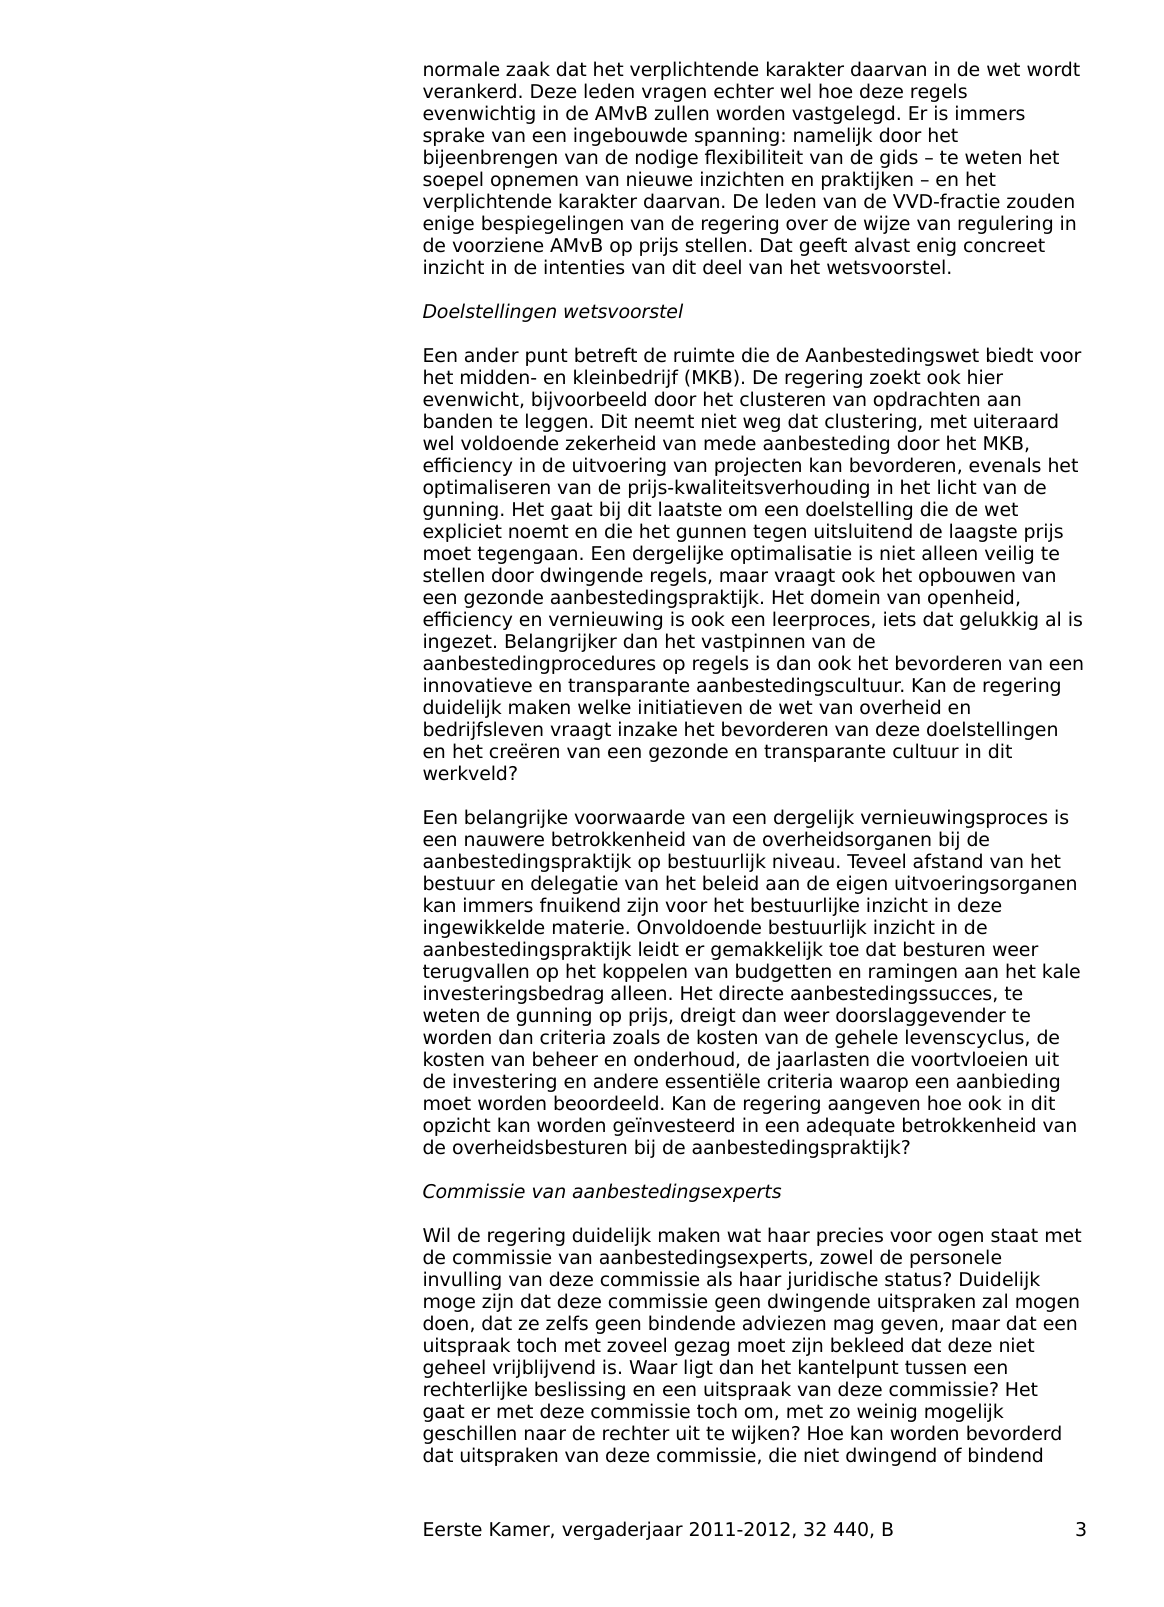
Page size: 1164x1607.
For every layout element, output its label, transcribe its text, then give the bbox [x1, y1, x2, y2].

text Een belangrijke voorwaarde van een dergelijk vernieuwingsproces is een nauwere betrokkenheid van de overheidsorganen bij de aanbestedingspraktijk op bestuurlijk niveau. Teveel afstand van het bestuur en delegatie van het beleid aan de eigen uitvoeringsorganen kan immers fnuikend zijn voor het bestuurlijke inzicht in deze ingewikkelde materie. Onvoldoende bestuurlijk inzicht in de aanbestedingspraktijk leidt er gemakkelijk toe dat besturen weer terugvallen op het koppelen van budgetten en ramingen aan het kale investeringsbedrag alleen. Het directe aanbestedingssucces, te weten de gunning op prijs, dreigt dan weer doorslaggevender te worden dan criteria zoals de kosten van de gehele levenscyclus, de kosten van beheer en onderhoud, de jaarlasten die voortvloeien uit de investering en andere essentiële criteria waarop een aanbieding moet worden beoordeeld. Kan de regering aangeven hoe ook in dit opzicht kan worden geïnvesteerd in een adequate betrokkenheid van de overheidsbesturen bij de aanbestedingspraktijk? [422, 807, 1087, 1159]
subtitle Commissie van aanbestedingsexperts [422, 1181, 1087, 1203]
text normale zaak dat het verplichtende karakter daarvan in de wet wordt verankerd. Deze leden vragen echter wel hoe deze regels evenwichtig in de AMvB zullen worden vastgelegd. Er is immers sprake van een ingebouwde spanning: namelijk door het bijeenbrengen van de nodige flexibiliteit van de gids – te weten het soepel opnemen van nieuwe inzichten en praktijken – en het verplichtende karakter daarvan. De leden van de VVD-fractie zouden enige bespiegelingen van de regering over de wijze van regulering in de voorziene AMvB op prijs stellen. Dat geeft alvast enig concreet inzicht in de intenties van dit deel van het wetsvoorstel. [422, 59, 1087, 279]
subtitle Doelstellingen wetsvoorstel [422, 301, 1087, 323]
text Een ander punt betreft de ruimte die de Aanbestedingswet biedt voor het midden- en kleinbedrijf (MKB). De regering zoekt ook hier evenwicht, bijvoorbeeld door het clusteren van opdrachten aan banden te leggen. Dit neemt niet weg dat clustering, met uiteraard wel voldoende zekerheid van mede aanbesteding door het MKB, efficiency in de uitvoering van projecten kan bevorderen, evenals het optimaliseren van de prijs-kwaliteitsverhouding in het licht van de gunning. Het gaat bij dit laatste om een doelstelling die de wet expliciet noemt en die het gunnen tegen uitsluitend de laagste prijs moet tegengaan. Een dergelijke optimalisatie is niet alleen veilig te stellen door dwingende regels, maar vraagt ook het opbouwen van een gezonde aanbestedingspraktijk. Het domein van openheid, efficiency en vernieuwing is ook een leerproces, iets dat gelukkig al is ingezet. Belangrijker dan het vastpinnen van de aanbestedingprocedures op regels is dan ook het bevorderen van een innovatieve en transparante aanbestedingscultuur. Kan de regering duidelijk maken welke initiatieven de wet van overheid en bedrijfsleven vraagt inzake het bevorderen van deze doelstellingen en het creëren van een gezonde en transparante cultuur in dit werkveld? [422, 345, 1087, 785]
text Wil de regering duidelijk maken wat haar precies voor ogen staat met de commissie van aanbestedingsexperts, zowel de personele invulling van deze commissie als haar juridische status? Duidelijk moge zijn dat deze commissie geen dwingende uitspraken zal mogen doen, dat ze zelfs geen bindende adviezen mag geven, maar dat een uitspraak toch met zoveel gezag moet zijn bekleed dat deze niet geheel vrijblijvend is. Waar ligt dan het kantelpunt tussen een rechterlijke beslissing en een uitspraak van deze commissie? Het gaat er met deze commissie toch om, met zo weinig mogelijk geschillen naar de rechter uit te wijken? Hoe kan worden bevorderd dat uitspraken van deze commissie, die niet dwingend of bindend [422, 1225, 1087, 1467]
